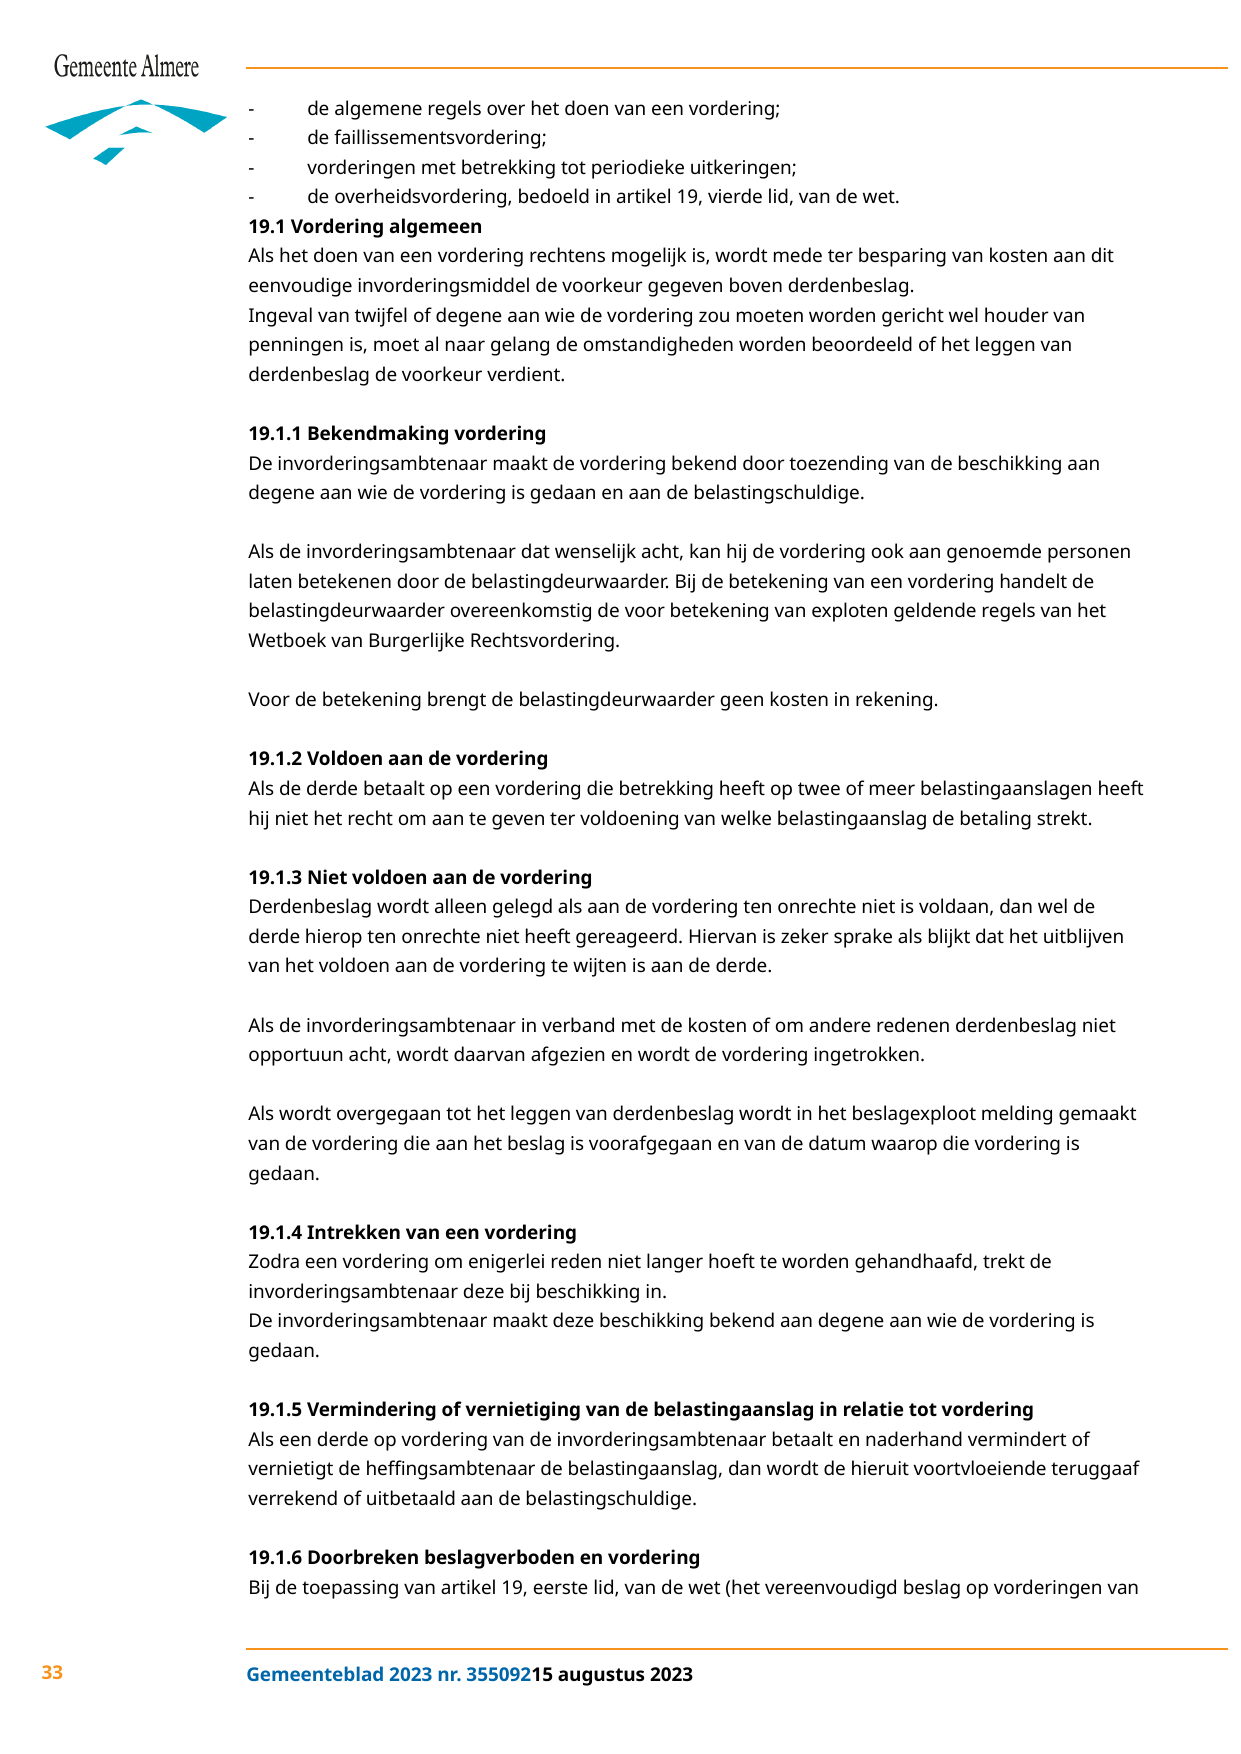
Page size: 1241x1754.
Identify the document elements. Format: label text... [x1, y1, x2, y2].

text Als een derde op vordering van de invorderingsambtenaar betaalt en naderhand vermindert of vernietigt de heffingsambtenaar de belastingaanslag, dan wordt de hieruit voortvloeiende teruggaaf verrekend of uitbetaald aan de belastingschuldige. [248, 1426, 1152, 1511]
picture [41, 47, 231, 172]
text Ingeval van twijfel of degene aan wie de vordering zou moeten worden gericht wel houder van penningen is, moet al naar gelang de omstandigheden worden beoordeeld of het leggen van derdenbeslag de voorkeur verdient. [248, 302, 1152, 387]
text De invorderingsambtenaar maakt de vordering bekend door toezending van de beschikking aan degene aan wie de vordering is gedaan en aan de belastingschuldige. [248, 450, 1152, 505]
text Bij de toepassing van artikel 19, eerste lid, van de wet (het vereenvoudigd beslag op vorderingen van [248, 1574, 1152, 1600]
text Als de invorderingsambtenaar dat wenselijk acht, kan hij de vordering ook aan genoemde personen laten betekenen door de belastingdeurwaarder. Bij de betekening van een vordering handelt de belastingdeurwaarder overeenkomstig de voor betekening van exploten geldende regels van het Wetboek van Burgerlijke Rechtsvordering. [248, 538, 1152, 653]
list de overheidsvordering, bedoeld in artikel 19, vierde lid, van de wet. [248, 183, 1152, 209]
text 19.1.4 Intrekken van een vordering [248, 1219, 1152, 1245]
text 19.1.1 Bekendmaking vordering [248, 420, 1152, 446]
text Als wordt overgegaan tot het leggen van derdenbeslag wordt in het beslagexploot melding gemaakt van de vordering die aan het beslag is voorafgegaan en van de datum waarop die vordering is gedaan. [248, 1101, 1152, 1186]
text 19.1.2 Voldoen aan de vordering [248, 746, 1152, 771]
text Zodra een vordering om enigerlei reden niet langer hoeft te worden gehandhaafd, trekt de invorderingsambtenaar deze bij beschikking in. [248, 1248, 1152, 1304]
list de faillissementsvordering; [248, 124, 1152, 150]
text Voor de betekening brengt de belastingdeurwaarder geen kosten in rekening. [248, 686, 1152, 712]
text 19.1.5 Vermindering of vernietiging van de belastingaanslag in relatie tot vordering [248, 1396, 1152, 1422]
text Als de derde betaalt op een vordering die betrekking heeft op twee of meer belastingaanslagen heeft hij niet het recht om aan te geven ter voldoening van welke belastingaanslag de betaling strekt. [248, 775, 1152, 831]
text Als het doen van een vordering rechtens mogelijk is, wordt mede ter besparing van kosten aan dit eenvoudige invorderingsmiddel de voorkeur gegeven boven derdenbeslag. [248, 243, 1152, 298]
text De invorderingsambtenaar maakt deze beschikking bekend aan degene aan wie de vordering is gedaan. [248, 1308, 1152, 1363]
text Derdenbeslag wordt alleen gelegd als aan de vordering ten onrechte niet is voldaan, dan wel de derde hierop ten onrechte niet heeft gereageerd. Hiervan is zeker sprake als blijkt dat het uitblijven van het voldoen aan de vordering te wijten is aan de derde. [248, 893, 1152, 978]
text 19.1.6 Doorbreken beslagverboden en vordering [248, 1544, 1152, 1570]
list vorderingen met betrekking tot periodieke uitkeringen; [248, 154, 1152, 180]
text 19.1.3 Niet voldoen aan de vordering [248, 864, 1152, 890]
list de algemene regels over het doen van een vordering; [248, 95, 1152, 121]
text 19.1 Vordering algemeen [248, 213, 1152, 239]
text Als de invorderingsambtenaar in verband met de kosten of om andere redenen derdenbeslag niet opportuun acht, wordt daarvan afgezien en wordt de vordering ingetrokken. [248, 1012, 1152, 1067]
